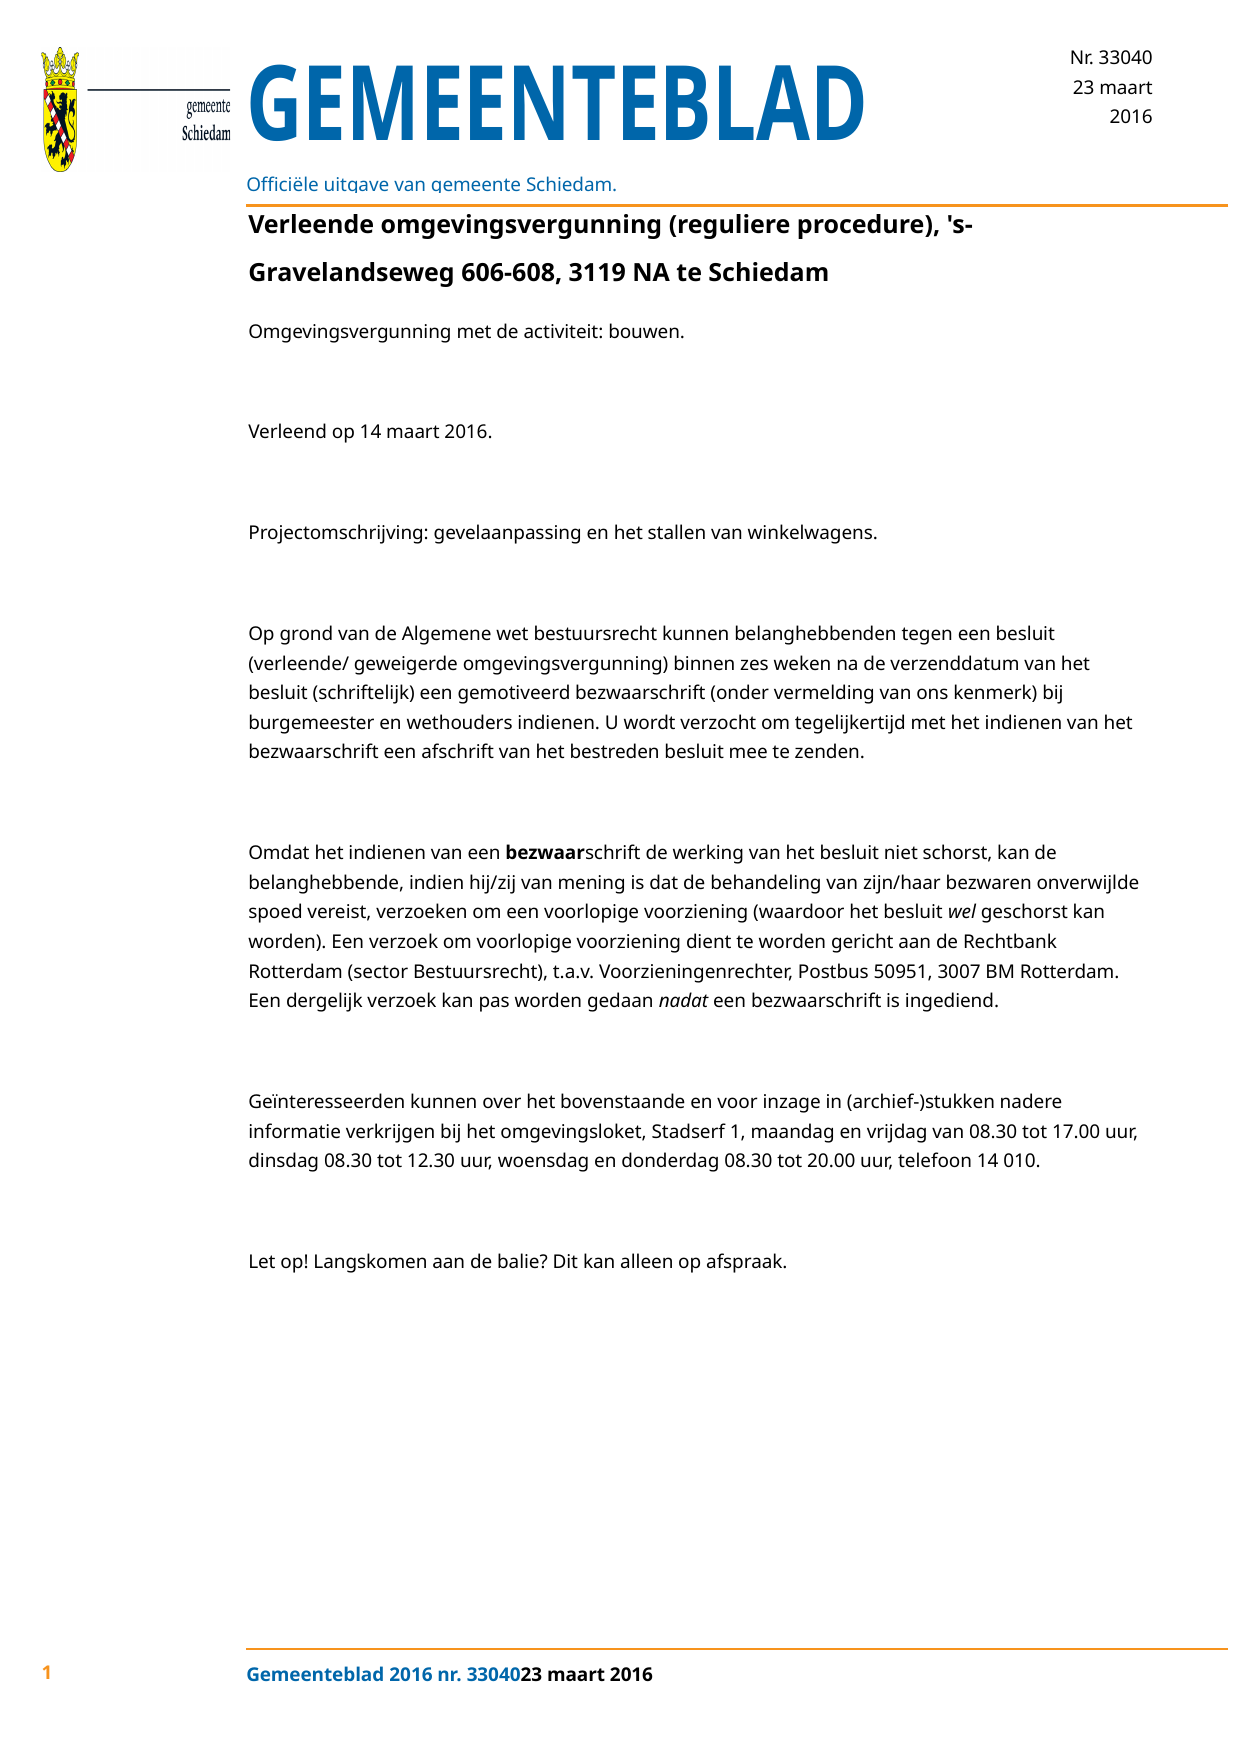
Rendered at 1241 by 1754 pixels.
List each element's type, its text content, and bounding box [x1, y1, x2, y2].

text Omdat het indienen van een bezwaarschrift de werking van het besluit niet schorst, kan de belanghebbende, indien hij/zij van mening is dat de behandeling van zijn/haar bezwaren onverwijlde spoed vereist, verzoeken om een voorlopige voorziening (waardoor het besluit wel geschorst kan worden). Een verzoek om voorlopige voorziening dient te worden gericht aan de Rechtbank Rotterdam (sector Bestuursrecht), t.a.v. Voorzieningenrechter, Postbus 50951, 3007 BM Rotterdam. Een dergelijk verzoek kan pas worden gedaan nadat een bezwaarschrift is ingediend. [248, 839, 1152, 1013]
text Geïnteresseerden kunnen over het bovenstaande en voor inzage in (archief-)stukken nadere informatie verkrijgen bij het omgevingsloket, Stadserf 1, maandag en vrijdag van 08.30 tot 17.00 uur, dinsdag 08.30 tot 12.30 uur, woensdag en donderdag 08.30 tot 20.00 uur, telefoon 14 010. [248, 1088, 1152, 1173]
text Let op! Langskomen aan de balie? Dit kan alleen op afspraak. [248, 1248, 1152, 1274]
text Projectomschrijving: gevelaanpassing en het stallen van winkelwagens. [248, 519, 1152, 545]
text Verleend op 14 maart 2016. [248, 419, 1152, 444]
picture [41, 47, 231, 172]
text Omgevingsvergunning met de activiteit: bouwen. [248, 318, 1152, 344]
text Verleende omgevingsvergunning (reguliere procedure), 's-Gravelandseweg 606-608, 3119 NA te Schiedam [248, 207, 1152, 288]
text Op grond van de Algemene wet bestuursrecht kunnen belanghebbenden tegen een besluit (verleende/ geweigerde omgevingsvergunning) binnen zes weken na de verzenddatum van het besluit (schriftelijk) een gemotiveerd bezwaarschrift (onder vermelding van ons kenmerk) bij burgemeester en wethouders indienen. U wordt verzocht om tegelijkertijd met het indienen van het bezwaarschrift een afschrift van het bestreden besluit mee te zenden. [248, 620, 1152, 764]
